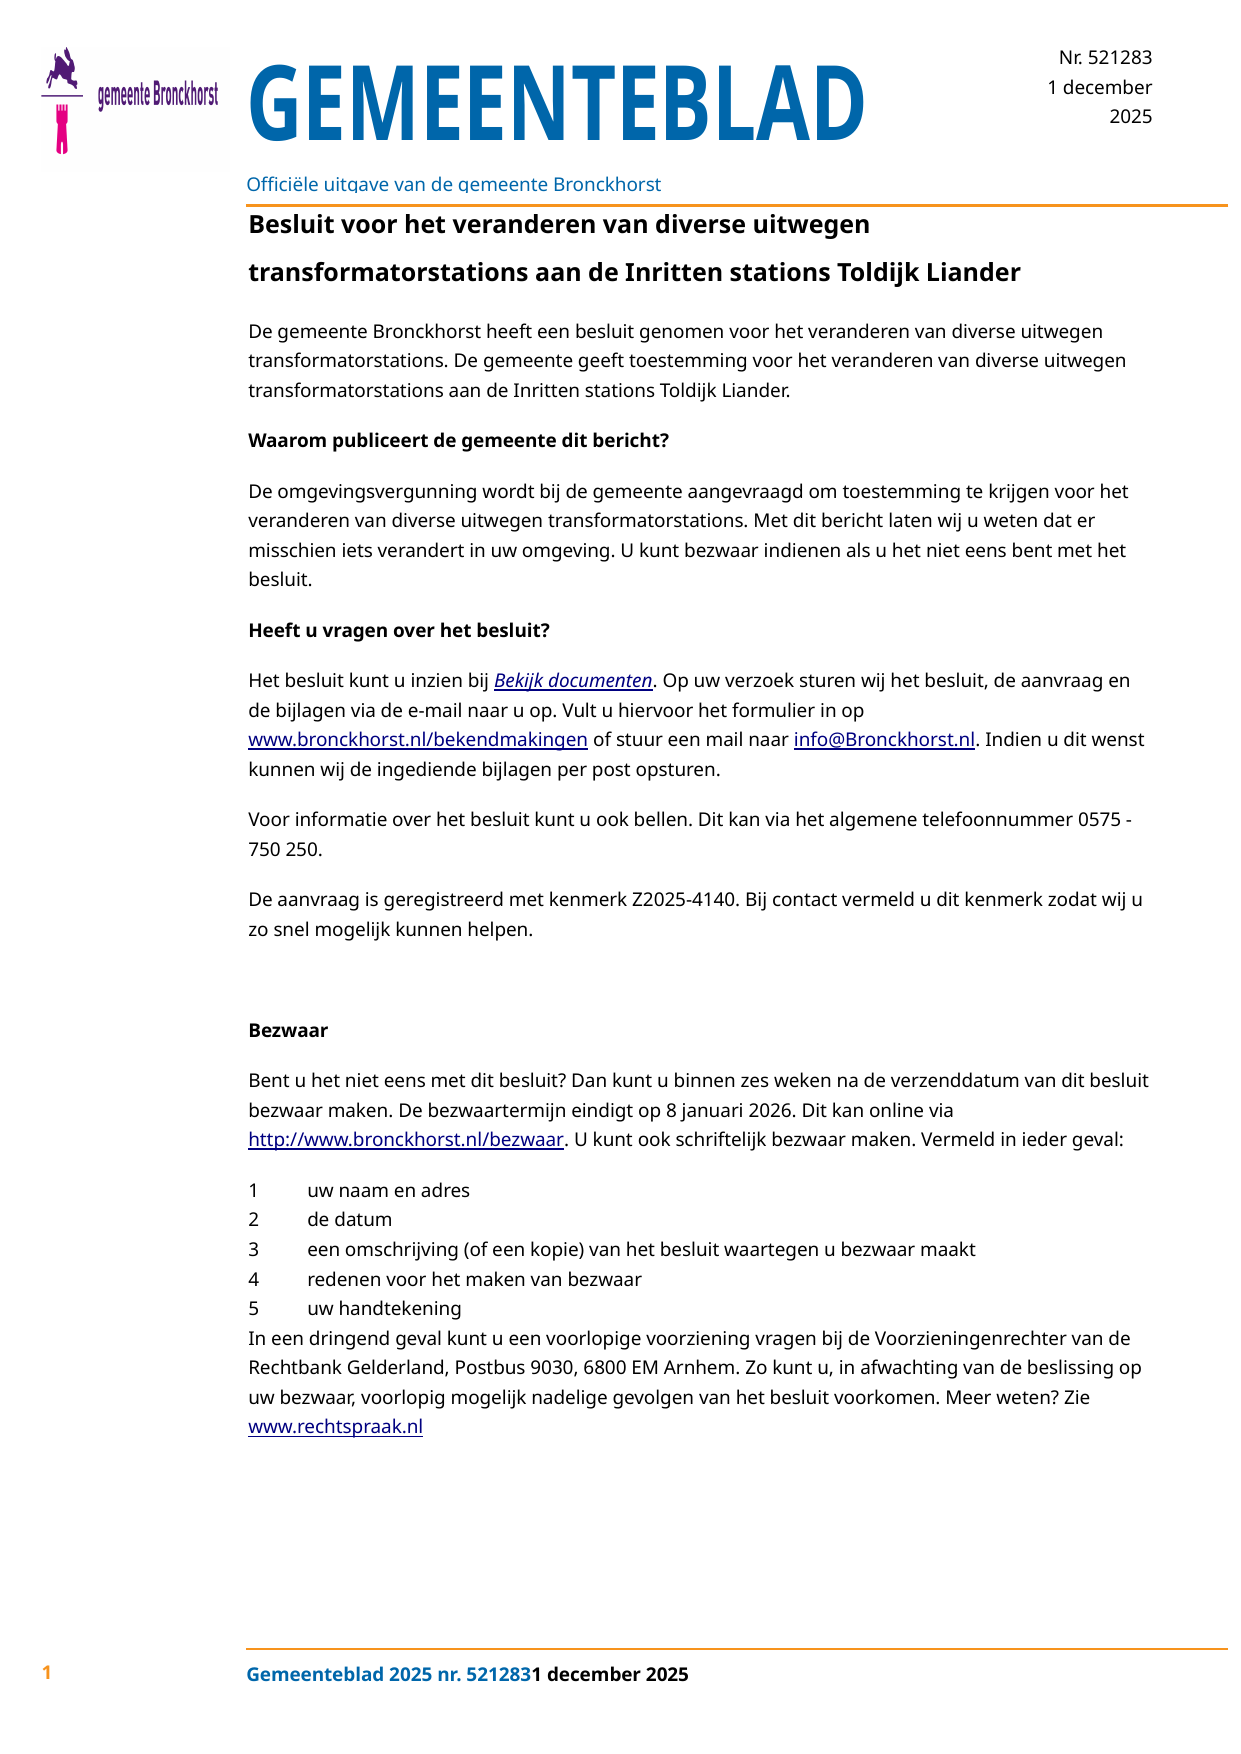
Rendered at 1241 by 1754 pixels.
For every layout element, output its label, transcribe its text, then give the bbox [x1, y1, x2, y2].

picture [41, 47, 231, 172]
list redenen voor het maken van bezwaar [248, 1266, 1152, 1292]
text Bent u het niet eens met dit besluit? Dan kunt u binnen zes weken na de verzenddatum van dit besluit bezwaar maken. De bezwaartermijn eindigt op 8 januari 2026. Dit kan online via http://www.bronckhorst.nl/bezwaar. U kunt ook schriftelijk bezwaar maken. Vermeld in ieder geval: [248, 1067, 1152, 1152]
text In een dringend geval kunt u een voorlopige voorziening vragen bij de Voorzieningenrechter van de Rechtbank Gelderland, Postbus 9030, 6800 EM Arnhem. Zo kunt u, in afwachting van de beslissing op uw bezwaar, voorlopig mogelijk nadelige gevolgen van het besluit voorkomen. Meer weten? Zie www.rechtspraak.nl [248, 1325, 1152, 1439]
list uw handtekening [248, 1295, 1152, 1321]
text Het besluit kunt u inzien bij Bekijk documenten. Op uw verzoek sturen wij het besluit, de aanvraag en de bijlagen via de e-mail naar u op. Vult u hiervoor het formulier in op www.bronckhorst.nl/bekendmakingen of stuur een mail naar info@Bronckhorst.nl. Indien u dit wenst kunnen wij de ingediende bijlagen per post opsturen. [248, 667, 1152, 782]
text Voor informatie over het besluit kunt u ook bellen. Dit kan via het algemene telefoonnummer 0575 - 750 250. [248, 807, 1152, 862]
list een omschrijving (of een kopie) van het besluit waartegen u bezwaar maakt [248, 1236, 1152, 1262]
text Besluit voor het veranderen van diverse uitwegen transformatorstations aan de Inritten stations Toldijk Liander [248, 207, 1152, 288]
text De omgevingsvergunning wordt bij de gemeente aangevraagd om toestemming te krijgen voor het veranderen van diverse uitwegen transformatorstations. Met dit bericht laten wij u weten dat er misschien iets verandert in uw omgeving. U kunt bezwaar indienen als u het niet eens bent met het besluit. [248, 478, 1152, 592]
list uw naam en adres [248, 1177, 1152, 1203]
text Bezwaar [248, 1017, 1152, 1043]
text Waarom publiceert de gemeente dit bericht? [248, 427, 1152, 453]
text De aanvraag is geregistreerd met kenmerk Z2025-4140. Bij contact vermeld u dit kenmerk zodat wij u zo snel mogelijk kunnen helpen. [248, 887, 1152, 942]
text De gemeente Bronckhorst heeft een besluit genomen voor het veranderen van diverse uitwegen transformatorstations. De gemeente geeft toestemming voor het veranderen van diverse uitwegen transformatorstations aan de Inritten stations Toldijk Liander. [248, 318, 1152, 403]
text Heeft u vragen over het besluit? [248, 617, 1152, 643]
list de datum [248, 1207, 1152, 1232]
